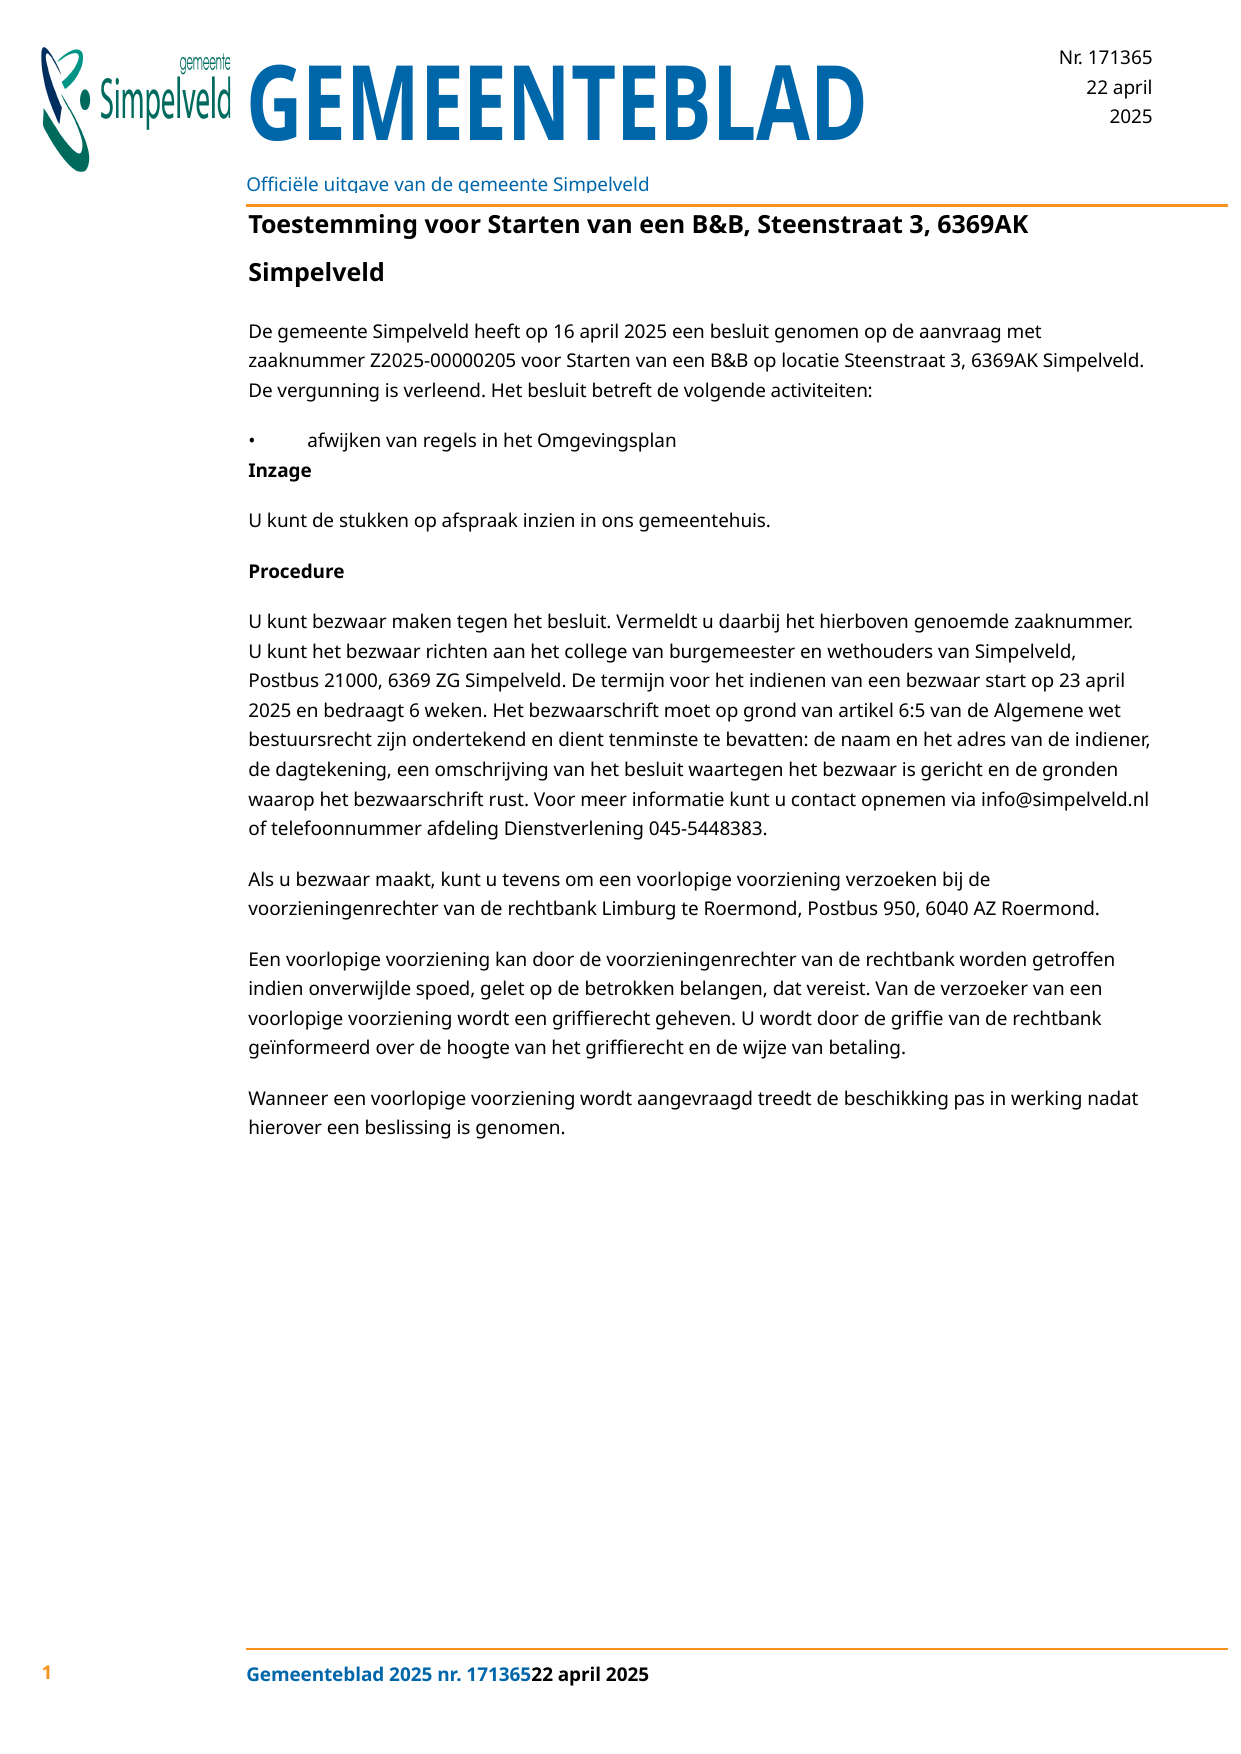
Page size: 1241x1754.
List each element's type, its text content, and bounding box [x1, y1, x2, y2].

text Procedure [248, 558, 1152, 584]
text Een voorlopige voorziening kan door de voorzieningenrechter van de rechtbank worden getroffen indien onverwijlde spoed, gelet op de betrokken belangen, dat vereist. Van de verzoeker van een voorlopige voorziening wordt een griffierecht geheven. U wordt door de griffie van de rechtbank geïnformeerd over de hoogte van het griffierecht en de wijze van betaling. [248, 946, 1152, 1060]
text Wanneer een voorlopige voorziening wordt aangevraagd treedt de beschikking pas in werking nadat hierover een beslissing is genomen. [248, 1085, 1152, 1140]
text Toestemming voor Starten van een B&B, Steenstraat 3, 6369AK Simpelveld [248, 207, 1152, 288]
text U kunt de stukken op afspraak inzien in ons gemeentehuis. [248, 507, 1152, 533]
text De gemeente Simpelveld heeft op 16 april 2025 een besluit genomen op de aanvraag met zaaknummer Z2025-00000205 voor Starten van een B&B op locatie Steenstraat 3, 6369AK Simpelveld. De vergunning is verleend. Het besluit betreft de volgende activiteiten: [248, 318, 1152, 403]
text Inzage [248, 457, 1152, 483]
picture [41, 47, 231, 172]
text U kunt bezwaar maken tegen het besluit. Vermeldt u daarbij het hierboven genoemde zaaknummer. U kunt het bezwaar richten aan het college van burgemeester en wethouders van Simpelveld, Postbus 21000, 6369 ZG Simpelveld. De termijn voor het indienen van een bezwaar start op 23 april 2025 en bedraagt 6 weken. Het bezwaarschrift moet op grond van artikel 6:5 van de Algemene wet bestuursrecht zijn ondertekend en dient tenminste te bevatten: de naam en het adres van de indiener, de dagtekening, een omschrijving van het besluit waartegen het bezwaar is gericht en de gronden waarop het bezwaarschrift rust. Voor meer informatie kunt u contact opnemen via info@simpelveld.nl of telefoonnummer afdeling Dienstverlening 045-5448383. [248, 608, 1152, 841]
text Als u bezwaar maakt, kunt u tevens om een voorlopige voorziening verzoeken bij de voorzieningenrechter van de rechtbank Limburg te Roermond, Postbus 950, 6040 AZ Roermond. [248, 866, 1152, 921]
list afwijken van regels in het Omgevingsplan [248, 427, 1152, 453]
